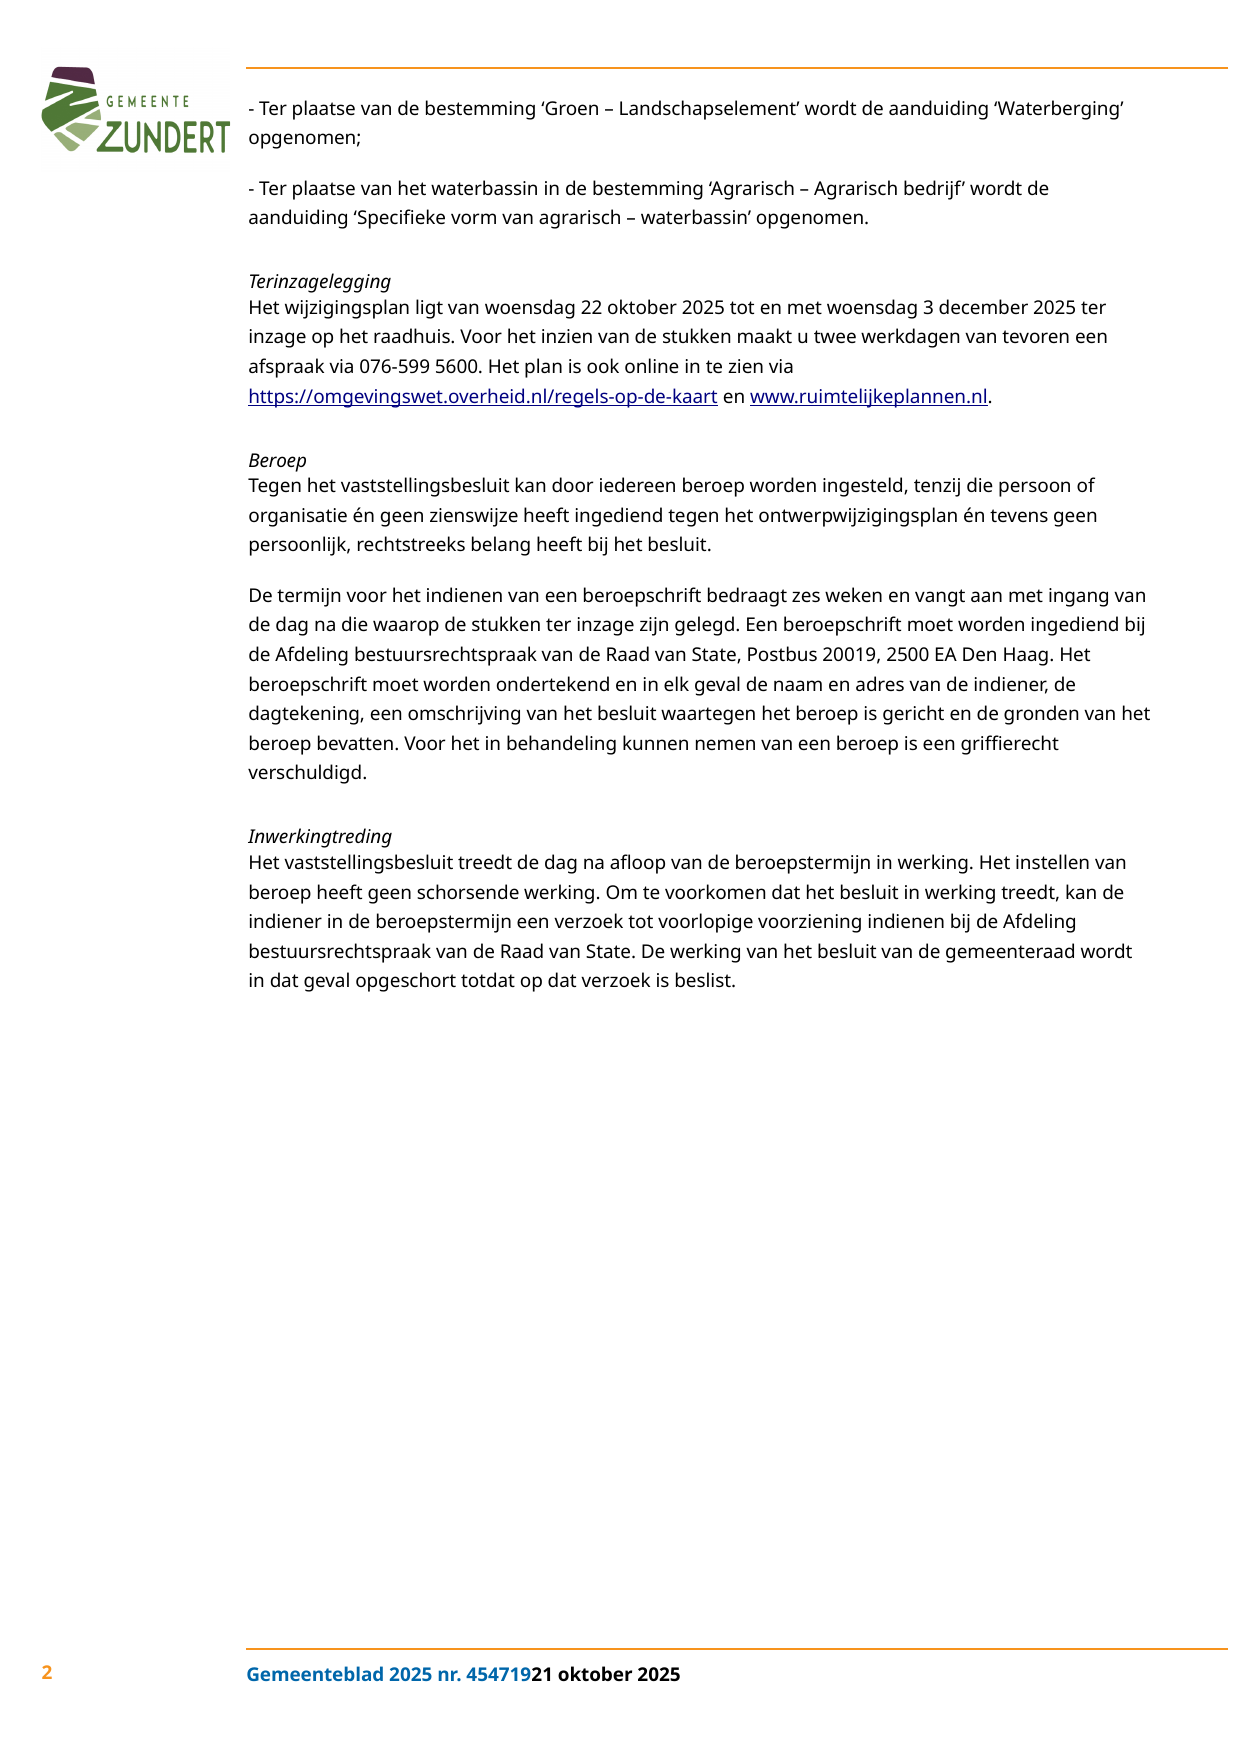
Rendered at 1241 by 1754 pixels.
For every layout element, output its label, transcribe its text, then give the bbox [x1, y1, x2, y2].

text - Ter plaatse van de bestemming ‘Groen – Landschapselement’ wordt de aanduiding ‘Waterberging’ opgenomen; [248, 95, 1152, 150]
text - Ter plaatse van het waterbassin in de bestemming ‘Agrarisch – Agrarisch bedrijf’ wordt de aanduiding ‘Specifieke vorm van agrarisch – waterbassin’ opgenomen. [248, 175, 1152, 230]
text Inwerkingtreding [248, 823, 1152, 849]
picture [41, 47, 231, 172]
text Tegen het vaststellingsbesluit kan door iedereen beroep worden ingesteld, tenzij die persoon of organisatie én geen zienswijze heeft ingediend tegen het ontwerpwijzigingsplan én tevens geen persoonlijk, rechtstreeks belang heeft bij het besluit. [248, 472, 1152, 557]
text De termijn voor het indienen van een beroepschrift bedraagt zes weken en vangt aan met ingang van de dag na die waarop de stukken ter inzage zijn gelegd. Een beroepschrift moet worden ingediend bij de Afdeling bestuursrechtspraak van de Raad van State, Postbus 20019, 2500 EA Den Haag. Het beroepschrift moet worden ondertekend en in elk geval de naam en adres van de indiener, de dagtekening, een omschrijving van het besluit waartegen het beroep is gericht en de gronden van het beroep bevatten. Voor het in behandeling kunnen nemen van een beroep is een griffierecht verschuldigd. [248, 582, 1152, 785]
text Beroep [248, 447, 1152, 472]
text Het vaststellingsbesluit treedt de dag na afloop van de beroepstermijn in werking. Het instellen van beroep heeft geen schorsende werking. Om te voorkomen dat het besluit in werking treedt, kan de indiener in de beroepstermijn een verzoek tot voorlopige voorziening indienen bij de Afdeling bestuursrechtspraak van de Raad van State. De werking van het besluit van de gemeenteraad wordt in dat geval opgeschort totdat op dat verzoek is beslist. [248, 849, 1152, 993]
text Terinzagelegging [248, 268, 1152, 294]
text Het wijzigingsplan ligt van woensdag 22 oktober 2025 tot en met woensdag 3 december 2025 ter inzage op het raadhuis. Voor het inzien van de stukken maakt u twee werkdagen van tevoren een afspraak via 076-599 5600. Het plan is ook online in te zien via https://omgevingswet.overheid.nl/regels-op-de-kaart en www.ruimtelijkeplannen.nl. [248, 294, 1152, 408]
